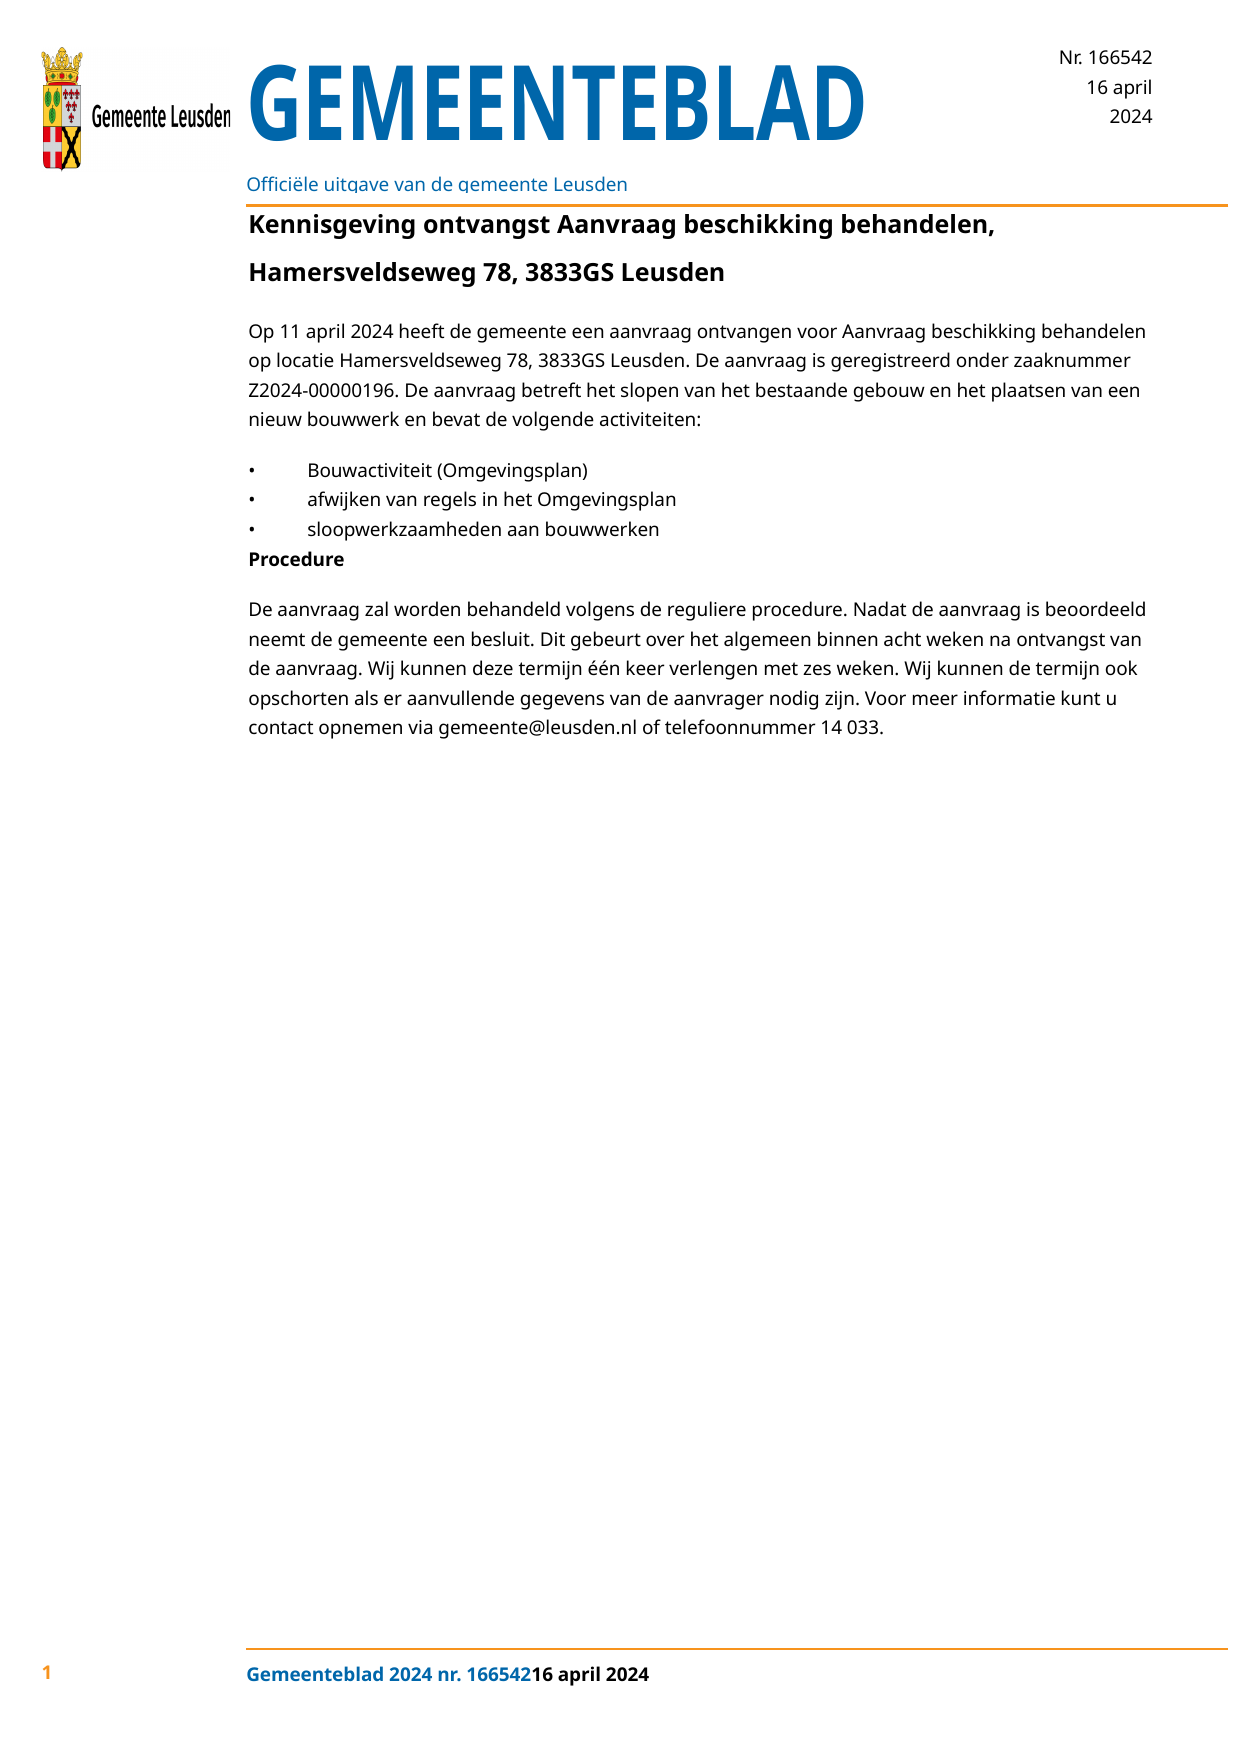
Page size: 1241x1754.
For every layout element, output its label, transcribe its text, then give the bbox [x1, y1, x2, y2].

text De aanvraag zal worden behandeld volgens de reguliere procedure. Nadat de aanvraag is beoordeeld neemt de gemeente een besluit. Dit gebeurt over het algemeen binnen acht weken na ontvangst van de aanvraag. Wij kunnen deze termijn één keer verlengen met zes weken. Wij kunnen de termijn ook opschorten als er aanvullende gegevens van de aanvrager nodig zijn. Voor meer informatie kunt u contact opnemen via gemeente@leusden.nl of telefoonnummer 14 033. [248, 596, 1152, 740]
list Bouwactiviteit (Omgevingsplan) [248, 457, 1152, 483]
list afwijken van regels in het Omgevingsplan [248, 487, 1152, 512]
picture [41, 47, 231, 172]
text Op 11 april 2024 heeft de gemeente een aanvraag ontvangen voor Aanvraag beschikking behandelen op locatie Hamersveldseweg 78, 3833GS Leusden. De aanvraag is geregistreerd onder zaaknummer Z2024-00000196. De aanvraag betreft het slopen van het bestaande gebouw en het plaatsen van een nieuw bouwwerk en bevat de volgende activiteiten: [248, 318, 1152, 432]
text Kennisgeving ontvangst Aanvraag beschikking behandelen, Hamersveldseweg 78, 3833GS Leusden [248, 207, 1152, 288]
list sloopwerkzaamheden aan bouwwerken [248, 516, 1152, 542]
text Procedure [248, 546, 1152, 572]
